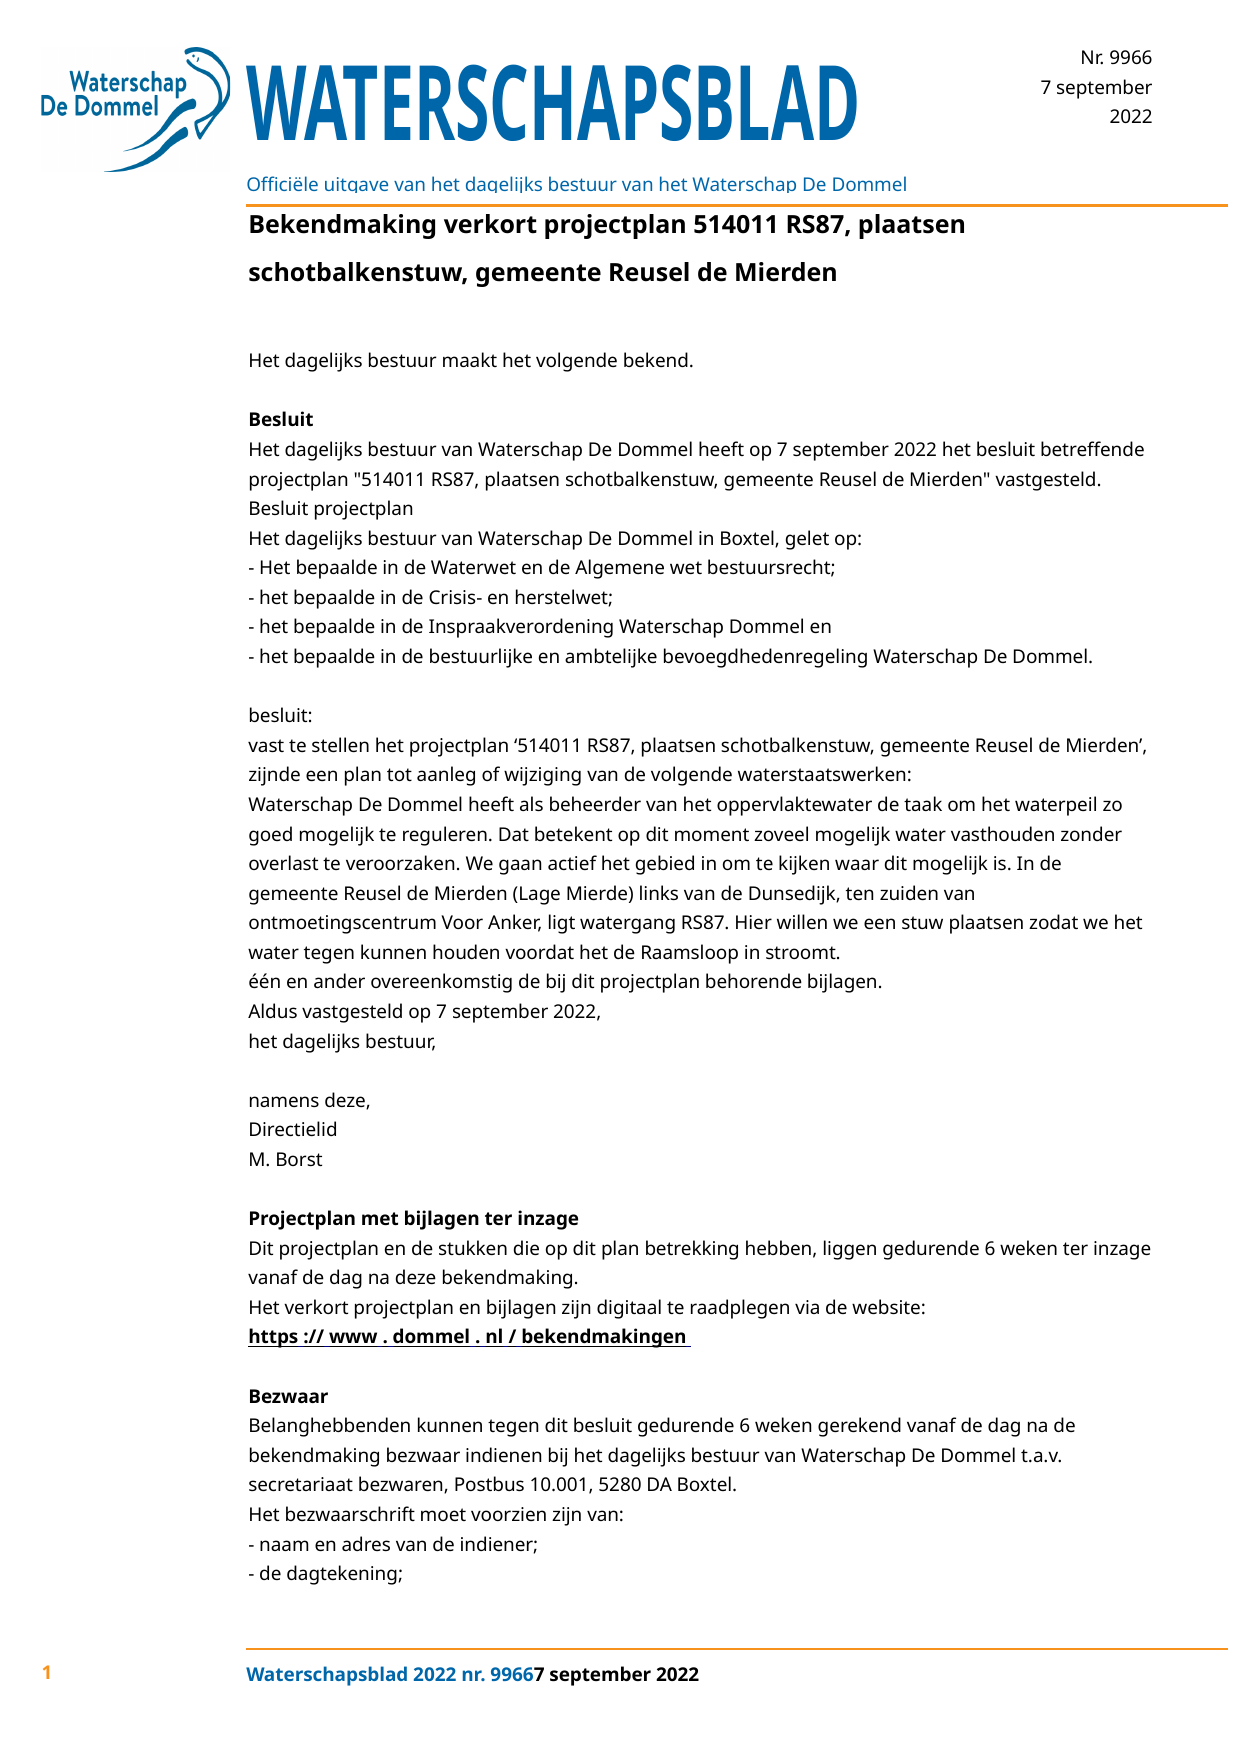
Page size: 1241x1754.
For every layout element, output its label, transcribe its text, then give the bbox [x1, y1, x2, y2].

text één en ander overeenkomstig de bij dit projectplan behorende bijlagen. [248, 969, 1152, 994]
text Het dagelijks bestuur maakt het volgende bekend. [248, 347, 1152, 373]
picture [198, 118, 210, 131]
text ‑ de dagtekening; [248, 1560, 1152, 1586]
text Aldus vastgesteld op 7 september 2022, [248, 998, 1152, 1024]
text namens deze, [248, 1087, 1152, 1113]
text Dit projectplan en de stukken die op dit plan betrekking hebben, liggen gedurende 6 weken ter inzage vanaf de dag na deze bekendmaking. [248, 1235, 1152, 1290]
text Projectplan met bijlagen ter inzage [248, 1205, 1152, 1231]
picture [204, 47, 231, 76]
text Het bezwaarschrift moet voorzien zijn van: [248, 1501, 1152, 1527]
text zijnde een plan tot aanleg of wijziging van de volgende waterstaatswerken: [248, 762, 1152, 787]
text besluit: [248, 702, 1152, 728]
text Directielid [248, 1117, 1152, 1142]
text M. Borst [248, 1146, 1152, 1172]
text het dagelijks bestuur, [248, 1028, 1152, 1054]
text Besluit projectplan [248, 495, 1152, 521]
text https :// www . dommel . nl / bekendmakingen [248, 1324, 1152, 1349]
text Waterschap De Dommel heeft als beheerder van het oppervlaktewater de taak om het waterpeil zo goed mogelijk te reguleren. Dat betekent op dit moment zoveel mogelijk water vasthouden zonder overlast te veroorzaken. We gaan actief het gebied in om te kijken waar dit mogelijk is. In de gemeente Reusel de Mierden (Lage Mierde) links van de Dunsedijk, ten zuiden van ontmoetingscentrum Voor Anker, ligt watergang RS87. Hier willen we een stuw plaatsen zodat we het water tegen kunnen houden voordat het de Raamsloop in stroomt. [248, 791, 1152, 965]
text Het dagelijks bestuur van Waterschap De Dommel in Boxtel, gelet op: [248, 525, 1152, 551]
text Het dagelijks bestuur van Waterschap De Dommel heeft op 7 september 2022 het besluit betreffende projectplan "514011 RS87, plaatsen schotbalkenstuw, gemeente Reusel de Mierden" vastgesteld. [248, 436, 1152, 492]
text Bezwaar [248, 1383, 1152, 1409]
text ‑ het bepaalde in de bestuurlijke en ambtelijke bevoegdhedenregeling Waterschap De Dommel. [248, 643, 1152, 669]
text ‑ het bepaalde in de Inspraakverordening Waterschap Dommel en [248, 614, 1152, 639]
text Besluit [248, 407, 1152, 432]
text Bekendmaking verkort projectplan 514011 RS87, plaatsen schotbalkenstuw, gemeente Reusel de Mierden [248, 207, 1152, 288]
text ‑ Het bepaalde in de Waterwet en de Algemene wet bestuursrecht; [248, 554, 1152, 580]
picture [45, 99, 51, 111]
picture [41, 47, 231, 172]
text Het verkort projectplan en bijlagen zijn digitaal te raadplegen via de website: [248, 1294, 1152, 1320]
text ‑ naam en adres van de indiener; [248, 1531, 1152, 1557]
text ‑ het bepaalde in de Crisis‑ en herstelwet; [248, 584, 1152, 610]
text vast te stellen het projectplan ‘514011 RS87, plaatsen schotbalkenstuw, gemeente Reusel de Mierden’, [248, 732, 1152, 758]
text Belanghebbenden kunnen tegen dit besluit gedurende 6 weken gerekend vanaf de dag na de bekendmaking bezwaar indienen bij het dagelijks bestuur van Waterschap De Dommel t.a.v. secretariaat bezwaren, Postbus 10.001, 5280 DA Boxtel. [248, 1412, 1152, 1497]
